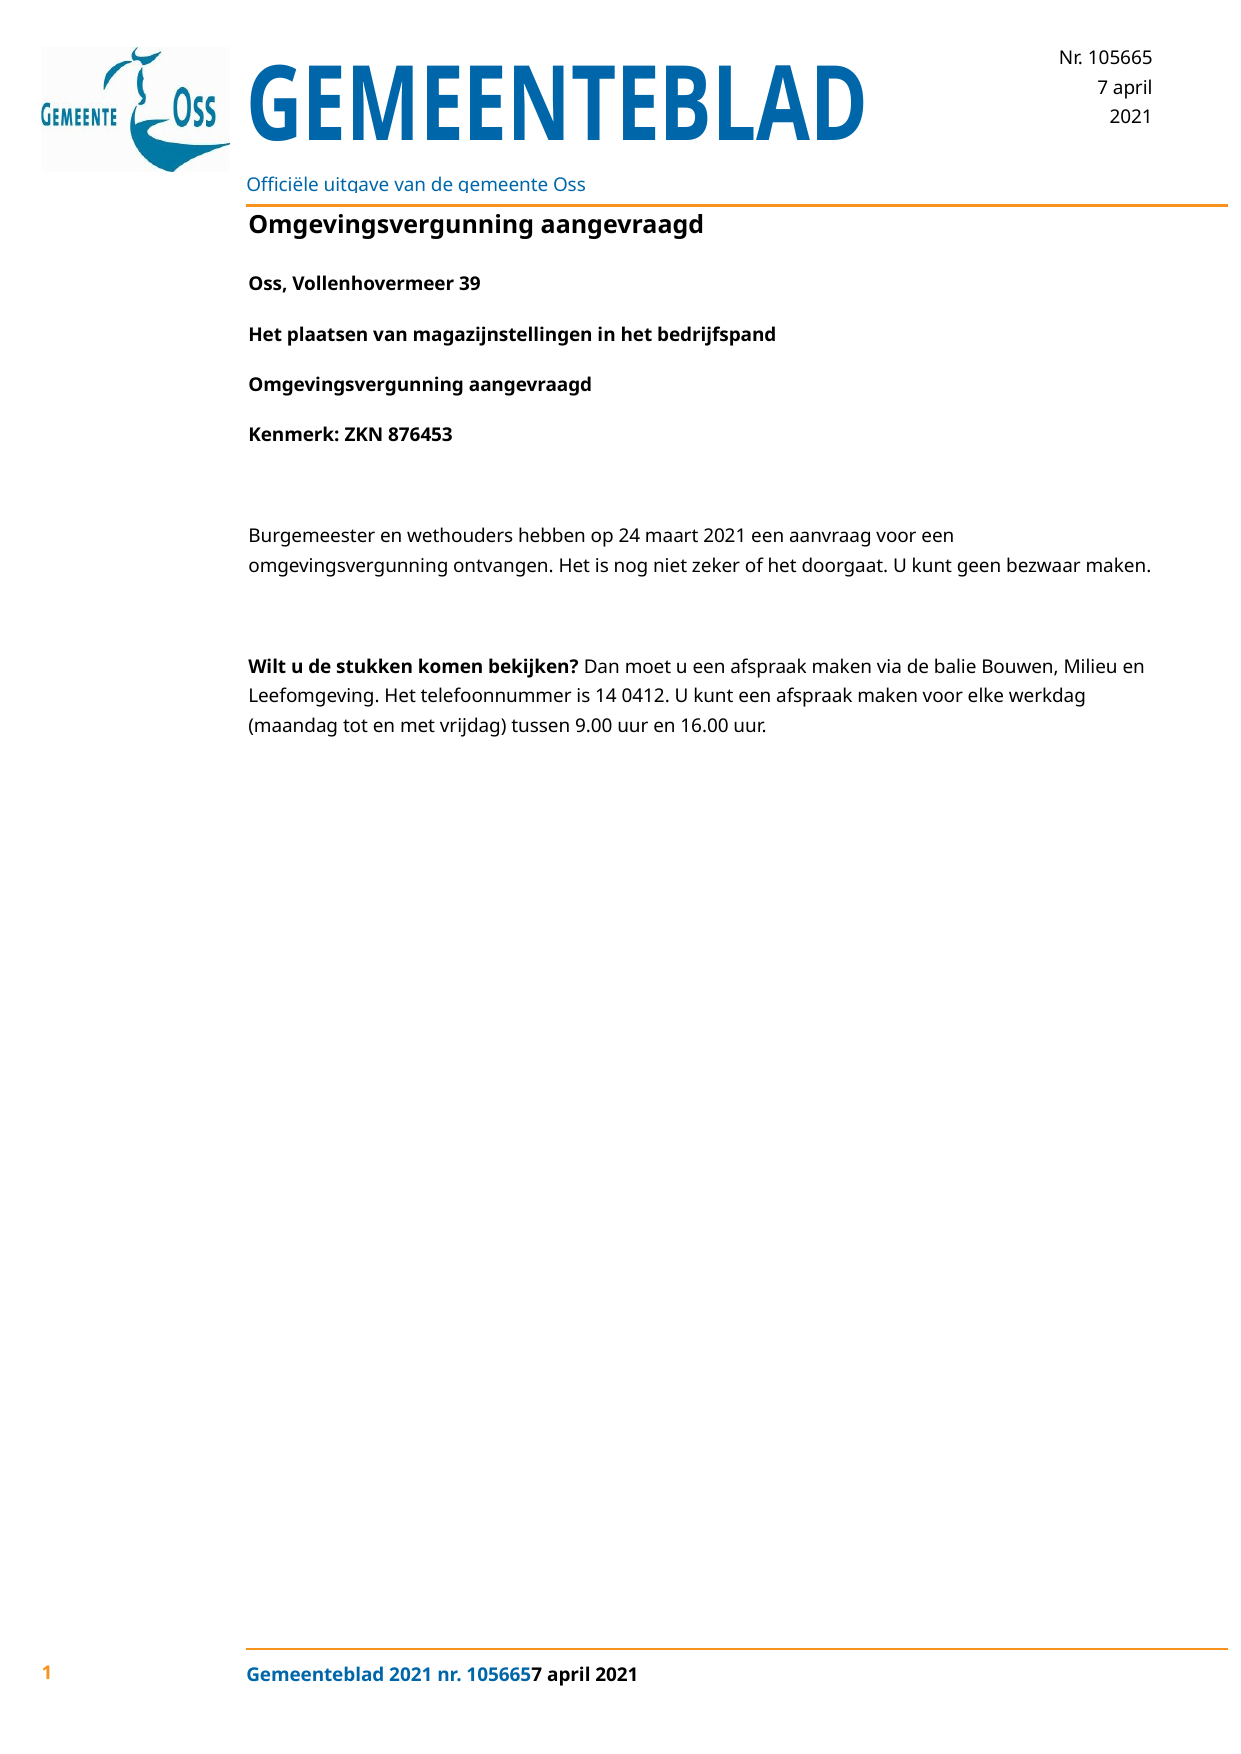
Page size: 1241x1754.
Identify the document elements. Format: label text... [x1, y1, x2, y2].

text Oss, Vollenhovermeer 39 [248, 270, 1152, 296]
text Het plaatsen van magazijnstellingen in het bedrijfspand [248, 321, 1152, 346]
text Omgevingsvergunning aangevraagd [248, 207, 1152, 241]
text Burgemeester en wethouders hebben op 24 maart 2021 een aanvraag voor een omgevingsvergunning ontvangen. Het is nog niet zeker of het doorgaat. U kunt geen bezwaar maken. [248, 522, 1152, 578]
text Omgevingsvergunning aangevraagd [248, 371, 1152, 397]
picture [41, 47, 231, 172]
text Kenmerk: ZKN 876453 [248, 422, 1152, 447]
text Wilt u de stukken komen bekijken? Dan moet u een afspraak maken via de balie Bouwen, Milieu en Leefomgeving. Het telefoonnummer is 14 0412. U kunt een afspraak maken voor elke werkdag (maandag tot en met vrijdag) tussen 9.00 uur en 16.00 uur. [248, 653, 1152, 738]
